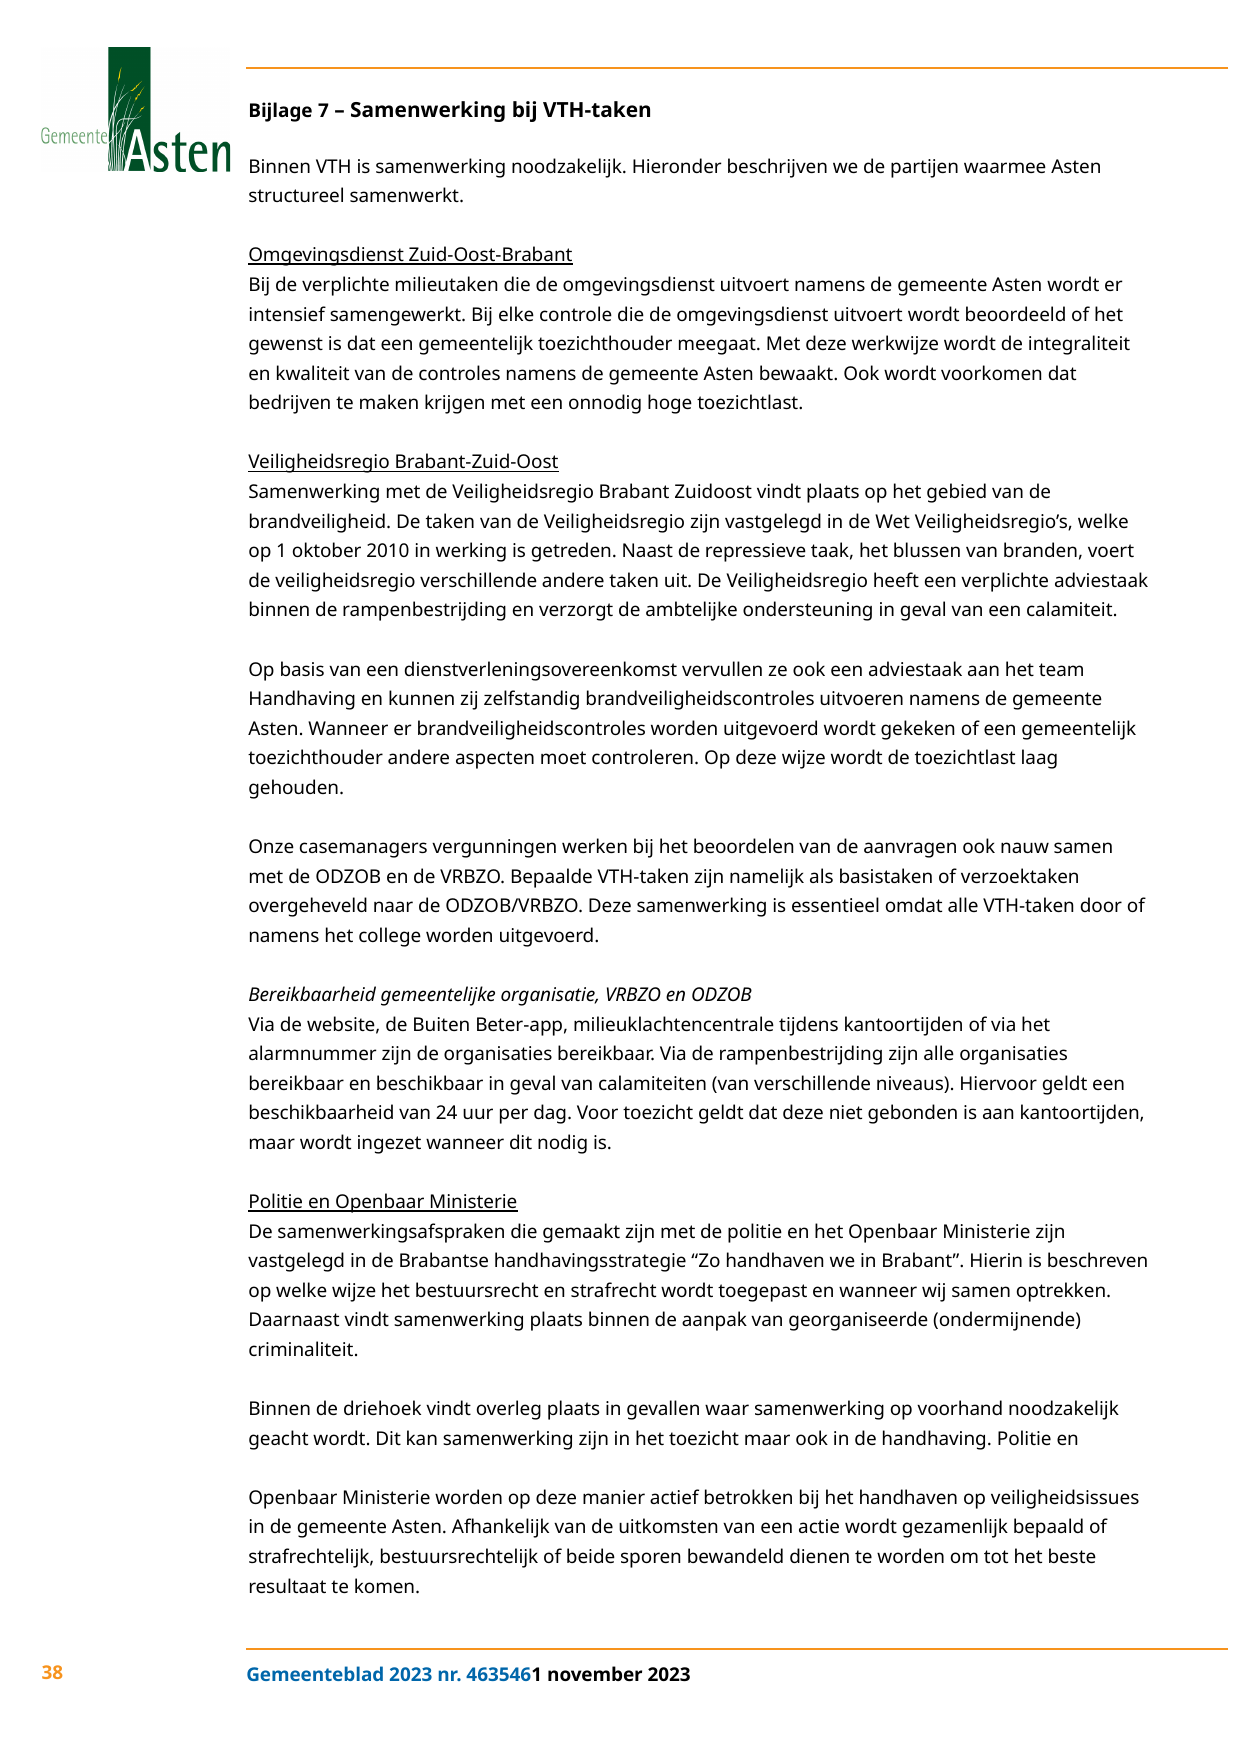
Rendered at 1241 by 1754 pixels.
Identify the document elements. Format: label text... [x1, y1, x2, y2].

text Binnen VTH is samenwerking noodzakelijk. Hieronder beschrijven we de partijen waarmee Asten structureel samenwerkt. [248, 153, 1152, 208]
text De samenwerkingsafspraken die gemaakt zijn met de politie en het Openbaar Ministerie zijn vastgelegd in de Brabantse handhavingsstrategie “Zo handhaven we in Brabant”. Hierin is beschreven op welke wijze het bestuursrecht en strafrecht wordt toegepast en wanneer wij samen optrekken. Daarnaast vindt samenwerking plaats binnen de aanpak van georganiseerde (ondermijnende) criminaliteit. [248, 1218, 1152, 1362]
text Politie en Openbaar Ministerie [248, 1188, 1152, 1214]
text Bijlage 7 – Samenwerking bij VTH-taken [248, 95, 1152, 123]
text Bereikbaarheid gemeentelijke organisatie, VRBZO en ODZOB [248, 981, 1152, 1007]
text Onze casemanagers vergunningen werken bij het beoordelen van de aanvragen ook nauw samen met de ODZOB en de VRBZO. Bepaalde VTH-taken zijn namelijk als basistaken of verzoektaken overgeheveld naar de ODZOB/VRBZO. Deze samenwerking is essentieel omdat alle VTH-taken door of namens het college worden uitgevoerd. [248, 833, 1152, 948]
text Veiligheidsregio Brabant-Zuid-Oost [248, 449, 1152, 474]
text Via de website, de Buiten Beter-app, milieuklachtencentrale tijdens kantoortijden of via het alarmnummer zijn de organisaties bereikbaar. Via de rampenbestrijding zijn alle organisaties bereikbaar en beschikbaar in geval van calamiteiten (van verschillende niveaus). Hiervoor geldt een beschikbaarheid van 24 uur per dag. Voor toezicht geldt dat deze niet gebonden is aan kantoortijden, maar wordt ingezet wanneer dit nodig is. [248, 1011, 1152, 1155]
text Binnen de driehoek vindt overleg plaats in gevallen waar samenwerking op voorhand noodzakelijk geacht wordt. Dit kan samenwerking zijn in het toezicht maar ook in de handhaving. Politie en [248, 1395, 1152, 1451]
picture [41, 47, 231, 172]
text Openbaar Ministerie worden op deze manier actief betrokken bij het handhaven op veiligheidsissues in de gemeente Asten. Afhankelijk van de uitkomsten van een actie wordt gezamenlijk bepaald of strafrechtelijk, bestuursrechtelijk of beide sporen bewandeld dienen te worden om tot het beste resultaat te komen. [248, 1484, 1152, 1599]
text Bij de verplichte milieutaken die de omgevingsdienst uitvoert namens de gemeente Asten wordt er intensief samengewerkt. Bij elke controle die de omgevingsdienst uitvoert wordt beoordeeld of het gewenst is dat een gemeentelijk toezichthouder meegaat. Met deze werkwijze wordt de integraliteit en kwaliteit van de controles namens de gemeente Asten bewaakt. Ook wordt voorkomen dat bedrijven te maken krijgen met een onnodig hoge toezichtlast. [248, 271, 1152, 415]
text Op basis van een dienstverleningsovereenkomst vervullen ze ook een adviestaak aan het team Handhaving en kunnen zij zelfstandig brandveiligheidscontroles uitvoeren namens de gemeente Asten. Wanneer er brandveiligheidscontroles worden uitgevoerd wordt gekeken of een gemeentelijk toezichthouder andere aspecten moet controleren. Op deze wijze wordt de toezichtlast laag gehouden. [248, 656, 1152, 800]
text Samenwerking met de Veiligheidsregio Brabant Zuidoost vindt plaats op het gebied van de brandveiligheid. De taken van de Veiligheidsregio zijn vastgelegd in de Wet Veiligheidsregio’s, welke op 1 oktober 2010 in werking is getreden. Naast de repressieve taak, het blussen van branden, voert de veiligheidsregio verschillende andere taken uit. De Veiligheidsregio heeft een verplichte adviestaak binnen de rampenbestrijding en verzorgt de ambtelijke ondersteuning in geval van een calamiteit. [248, 478, 1152, 622]
text Omgevingsdienst Zuid-Oost-Brabant [248, 242, 1152, 267]
